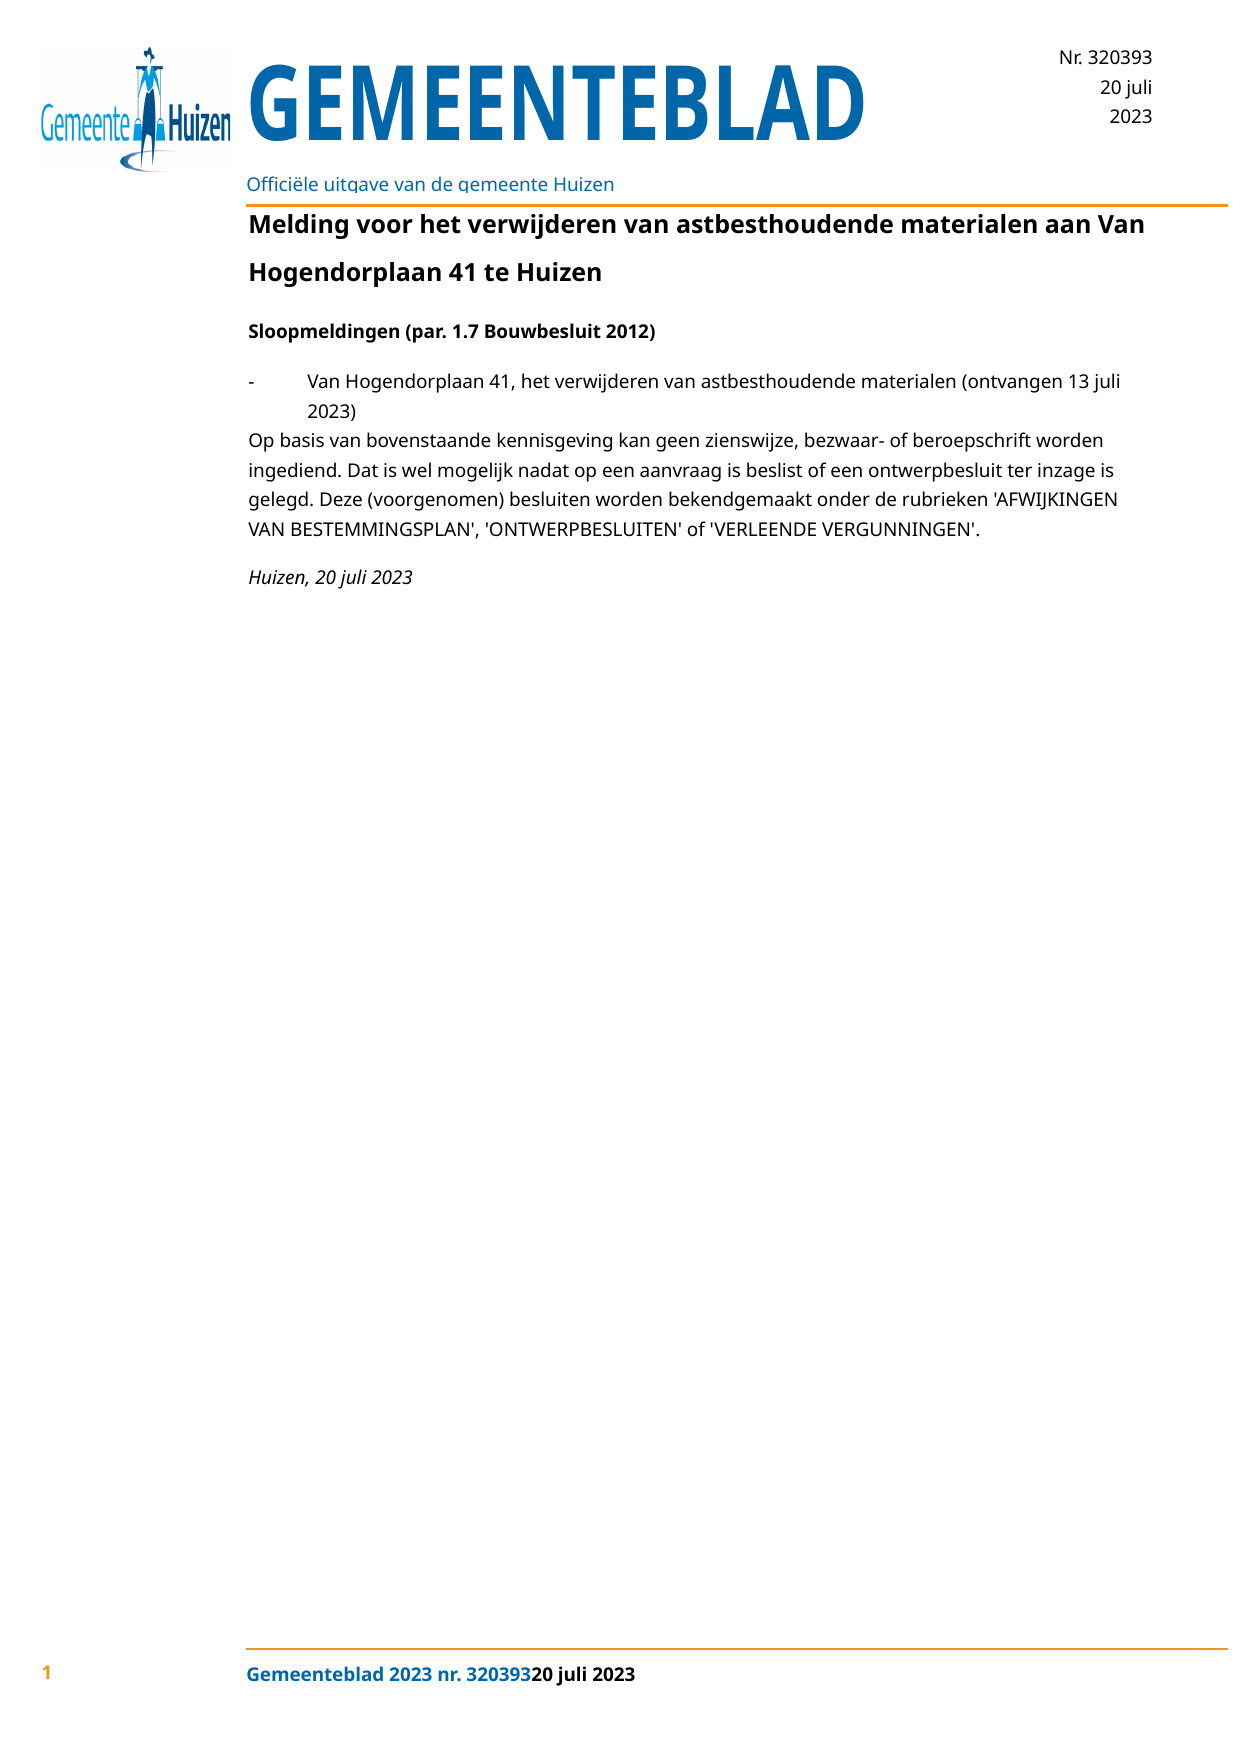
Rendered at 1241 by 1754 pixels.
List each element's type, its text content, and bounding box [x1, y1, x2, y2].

text Sloopmeldingen (par. 1.7 Bouwbesluit 2012) [248, 318, 1152, 344]
text Melding voor het verwijderen van astbesthoudende materialen aan Van Hogendorplaan 41 te Huizen [248, 207, 1152, 288]
list Van Hogendorplaan 41, het verwijderen van astbesthoudende materialen (ontvangen 13 juli 2023) [248, 368, 1152, 424]
text Huizen, 20 juli 2023 [248, 564, 1152, 590]
picture [41, 47, 231, 172]
text Op basis van bovenstaande kennisgeving kan geen zienswijze, bezwaar- of beroepschrift worden ingediend. Dat is wel mogelijk nadat op een aanvraag is beslist of een ontwerpbesluit ter inzage is gelegd. Deze (voorgenomen) besluiten worden bekendgemaakt onder de rubrieken 'AFWIJKINGEN VAN BESTEMMINGSPLAN', 'ONTWERPBESLUITEN' of 'VERLEENDE VERGUNNINGEN'. [248, 427, 1152, 542]
